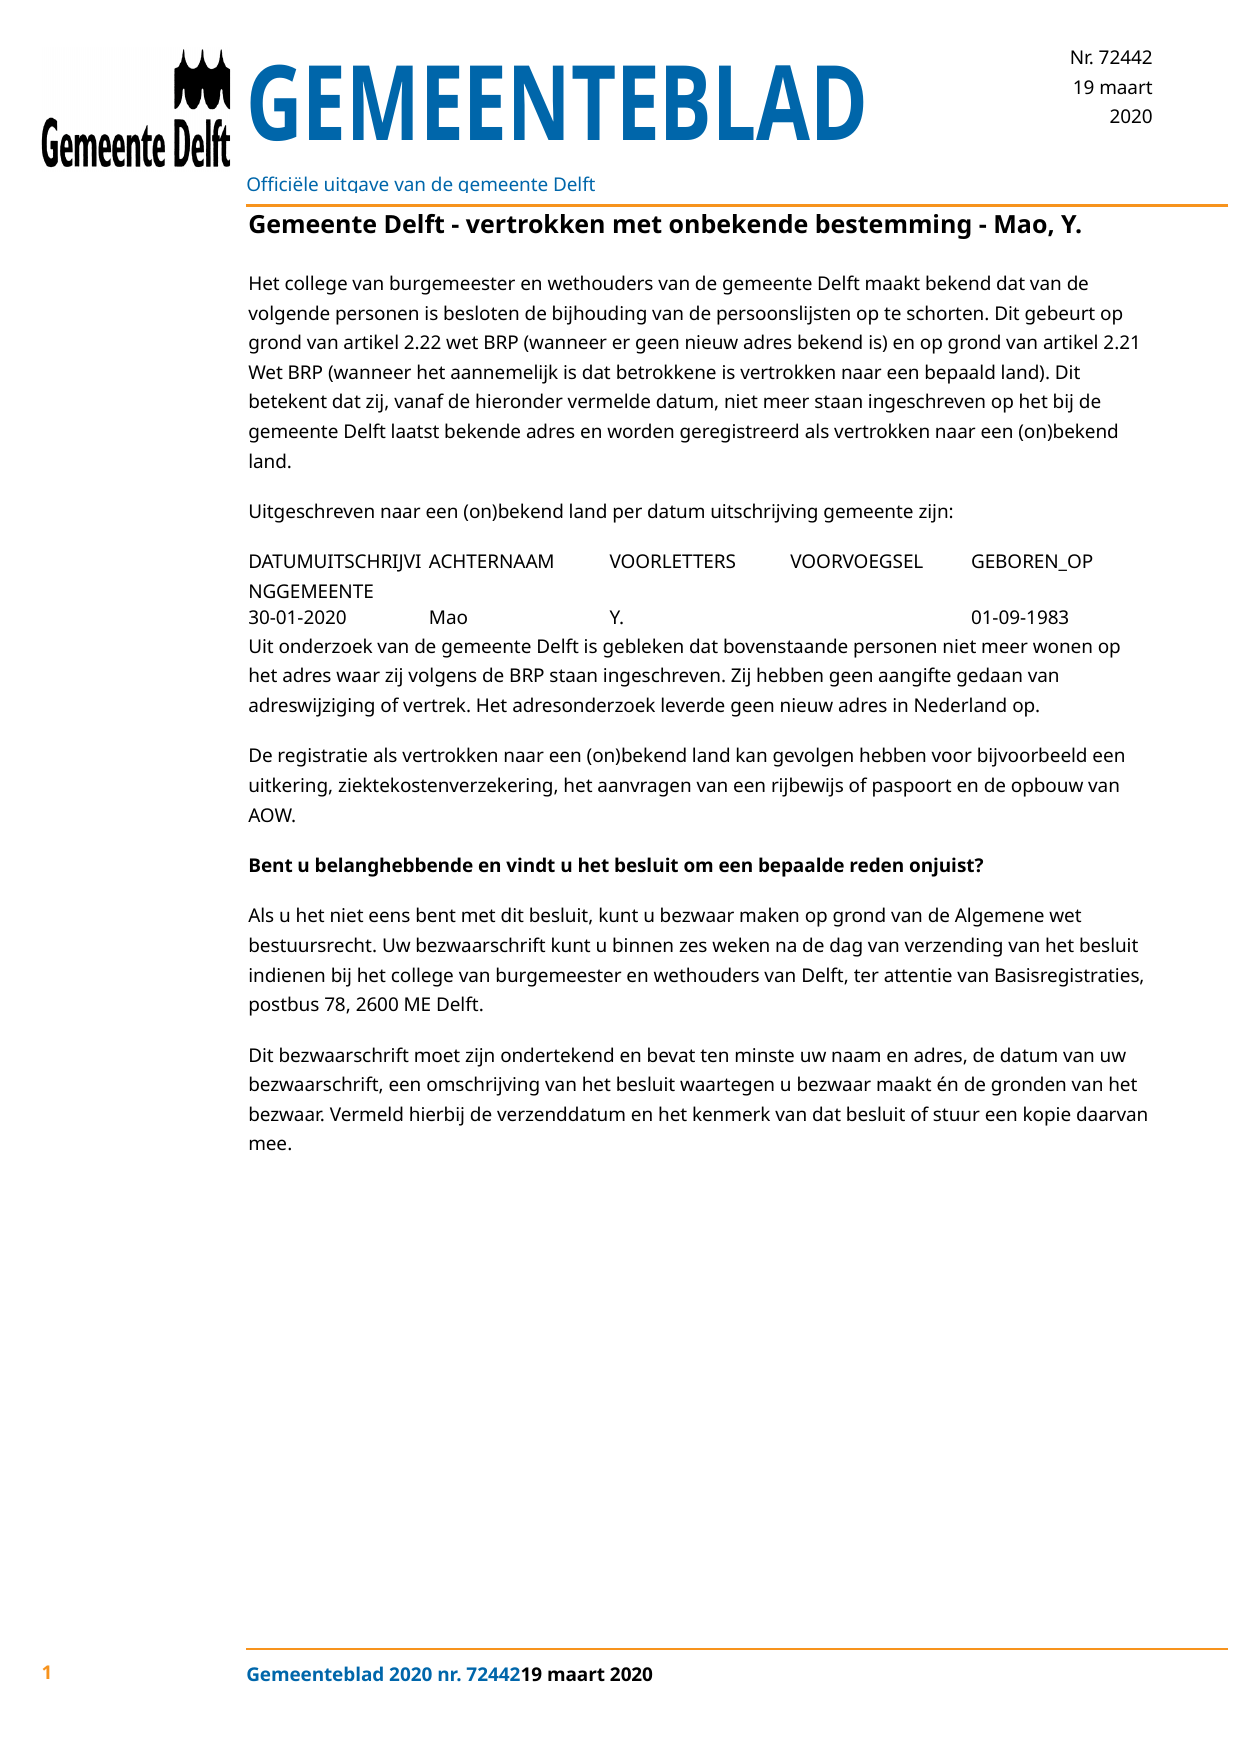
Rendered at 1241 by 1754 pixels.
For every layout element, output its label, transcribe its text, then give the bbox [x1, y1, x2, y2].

text Uit onderzoek van de gemeente Delft is gebleken dat bovenstaande personen niet meer wonen op het adres waar zij volgens de BRP staan ingeschreven. Zij hebben geen aangifte gedaan van adreswijziging of vertrek. Het adresonderzoek leverde geen nieuw adres in Nederland op. [248, 633, 1152, 718]
table_cell 30-01-2020 [248, 604, 429, 630]
table_header ACHTERNAAM [429, 549, 609, 604]
table_header VOORVOEGSEL [790, 549, 971, 604]
text Dit bezwaarschrift moet zijn ondertekend en bevat ten minste uw naam en adres, de datum van uw bezwaarschrift, een omschrijving van het besluit waartegen u bezwaar maakt én de gronden van het bezwaar. Vermeld hierbij de verzenddatum en het kenmerk van dat besluit of stuur een kopie daarvan mee. [248, 1042, 1152, 1156]
text Als u het niet eens bent met dit besluit, kunt u bezwaar maken op grond van de Algemene wet bestuursrecht. Uw bezwaarschrift kunt u binnen zes weken na de dag van verzending van het besluit indienen bij het college van burgemeester en wethouders van Delft, ter attentie van Basisregistraties, postbus 78, 2600 ME Delft. [248, 903, 1152, 1017]
text De registratie als vertrokken naar een (on)bekend land kan gevolgen hebben voor bijvoorbeeld een uitkering, ziektekostenverzekering, het aanvragen van een rijbewijs of paspoort en de opbouw van AOW. [248, 743, 1152, 827]
text Bent u belanghebbende en vindt u het besluit om een bepaalde reden onjuist? [248, 852, 1152, 878]
table_header GEBOREN_OP [971, 549, 1152, 604]
table_cell [790, 604, 971, 630]
table_header VOORLETTERS [609, 549, 790, 604]
table_header DATUMUITSCHRIJVINGGEMEENTE [248, 549, 429, 604]
table_cell 01-09-1983 [971, 604, 1152, 630]
picture [41, 47, 231, 172]
table_cell Y. [609, 604, 790, 630]
text Het college van burgemeester en wethouders van de gemeente Delft maakt bekend dat van de volgende personen is besloten de bijhouding van de persoonslijsten op te schorten. Dit gebeurt op grond van artikel 2.22 wet BRP (wanneer er geen nieuw adres bekend is) en op grond van artikel 2.21 Wet BRP (wanneer het aannemelijk is dat betrokkene is vertrokken naar een bepaald land). Dit betekent dat zij, vanaf de hieronder vermelde datum, niet meer staan ingeschreven op het bij de gemeente Delft laatst bekende adres en worden geregistreerd als vertrokken naar een (on)bekend land. [248, 270, 1152, 473]
table_cell Mao [429, 604, 609, 630]
text Gemeente Delft - vertrokken met onbekende bestemming - Mao, Y. [248, 207, 1152, 241]
text Uitgeschreven naar een (on)bekend land per datum uitschrijving gemeente zijn: [248, 498, 1152, 524]
